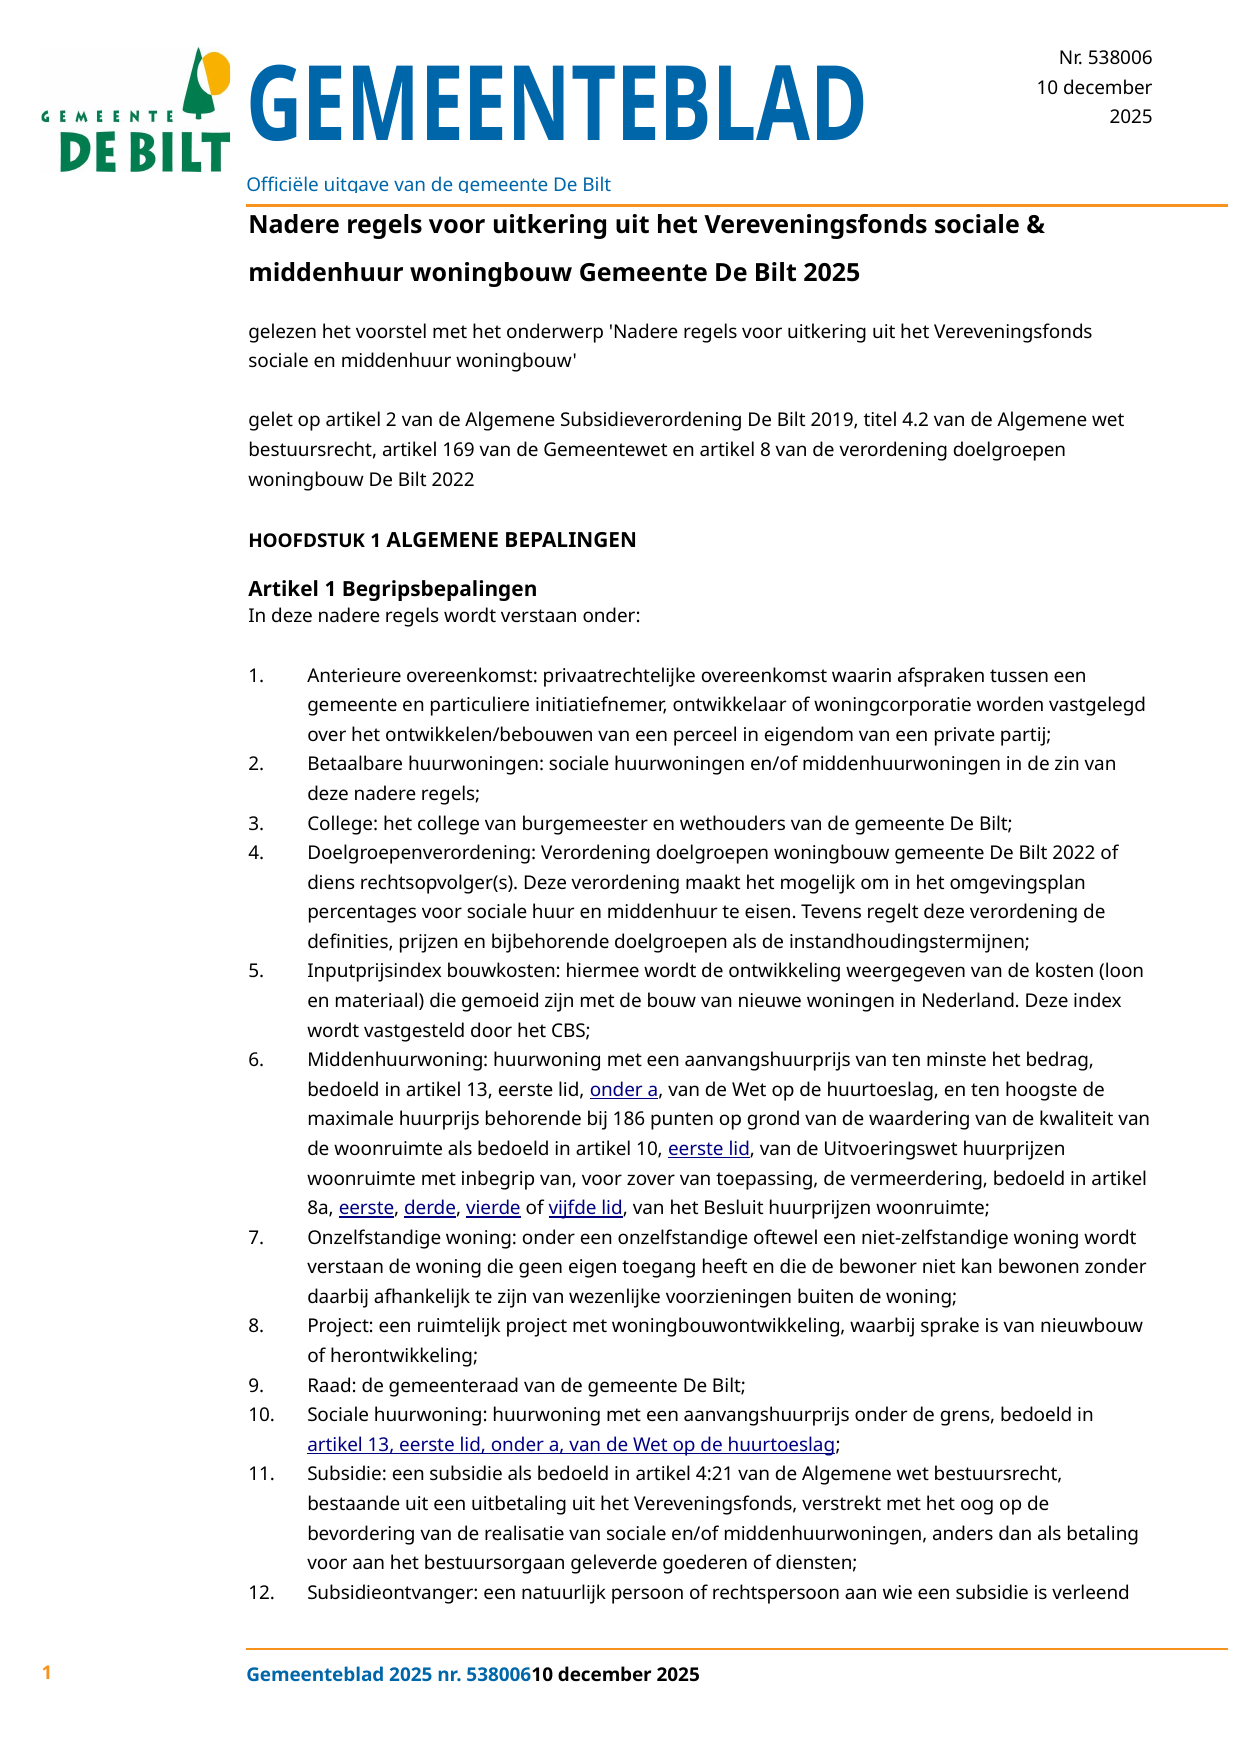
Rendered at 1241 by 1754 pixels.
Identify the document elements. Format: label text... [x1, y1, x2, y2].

list Anterieure overeenkomst: privaatrechtelijke overeenkomst waarin afspraken tussen een gemeente en particuliere initiatiefnemer, ontwikkelaar of woningcorporatie worden vastgelegd over het ontwikkelen/bebouwen van een perceel in eigendom van een private partij; [248, 662, 1152, 747]
list Doelgroepenverordening: Verordening doelgroepen woningbouw gemeente De Bilt 2022 of diens rechtsopvolger(s). Deze verordening maakt het mogelijk om in het omgevingsplan percentages voor sociale huur en middenhuur te eisen. Tevens regelt deze verordening de definities, prijzen en bijbehorende doelgroepen als de instandhoudingstermijnen; [248, 839, 1152, 954]
text In deze nadere regels wordt verstaan onder: [248, 603, 1152, 628]
list Raad: de gemeenteraad van de gemeente De Bilt; [248, 1372, 1152, 1398]
picture [41, 47, 231, 172]
text gelet op artikel 2 van de Algemene Subsidieverordening De Bilt 2019, titel 4.2 van de Algemene wet bestuursrecht, artikel 169 van de Gemeentewet en artikel 8 van de verordening doelgroepen woningbouw De Bilt 2022 [248, 407, 1152, 492]
text Nadere regels voor uitkering uit het Vereveningsfonds sociale & middenhuur woningbouw Gemeente De Bilt 2025 [248, 207, 1152, 288]
list Subsidie: een subsidie als bedoeld in artikel 4:21 van de Algemene wet bestuursrecht, bestaande uit een uitbetaling uit het Vereveningsfonds, verstrekt met het oog op de bevordering van de realisatie van sociale en/of middenhuurwoningen, anders dan als betaling voor aan het bestuursorgaan geleverde goederen of diensten; [248, 1461, 1152, 1575]
text HOOFDSTUK 1 ALGEMENE BEPALINGEN [248, 525, 1152, 553]
text gelezen het voorstel met het onderwerp 'Nadere regels voor uitkering uit het Vereveningsfonds sociale en middenhuur woningbouw' [248, 318, 1152, 373]
list College: het college van burgemeester en wethouders van de gemeente De Bilt; [248, 810, 1152, 836]
list Middenhuurwoning: huurwoning met een aanvangshuurprijs van ten minste het bedrag, bedoeld in artikel 13, eerste lid, onder a, van de Wet op de huurtoeslag, en ten hoogste de maximale huurprijs behorende bij 186 punten op grond van de waardering van de kwaliteit van de woonruimte als bedoeld in artikel 10, eerste lid, van de Uitvoeringswet huurprijzen woonruimte met inbegrip van, voor zover van toepassing, de vermeerdering, bedoeld in artikel 8a, eerste, derde, vierde of vijfde lid, van het Besluit huurprijzen woonruimte; [248, 1046, 1152, 1220]
list Sociale huurwoning: huurwoning met een aanvangshuurprijs onder de grens, bedoeld in artikel 13, eerste lid, onder a, van de Wet op de huurtoeslag; [248, 1401, 1152, 1457]
list Betaalbare huurwoningen: sociale huurwoningen en/of middenhuurwoningen in de zin van deze nadere regels; [248, 751, 1152, 806]
list Inputprijsindex bouwkosten: hiermee wordt de ontwikkeling weergegeven van de kosten (loon en materiaal) die gemoeid zijn met de bouw van nieuwe woningen in Nederland. Deze index wordt vastgesteld door het CBS; [248, 958, 1152, 1043]
text Artikel 1 Begripsbepalingen [248, 574, 1152, 603]
list Onzelfstandige woning: onder een onzelfstandige oftewel een niet-zelfstandige woning wordt verstaan de woning die geen eigen toegang heeft en die de bewoner niet kan bewonen zonder daarbij afhankelijk te zijn van wezenlijke voorzieningen buiten de woning; [248, 1224, 1152, 1309]
list Subsidieontvanger: een natuurlijk persoon of rechtspersoon aan wie een subsidie is verleend [248, 1579, 1152, 1605]
list Project: een ruimtelijk project met woningbouwontwikkeling, waarbij sprake is van nieuwbouw of herontwikkeling; [248, 1313, 1152, 1368]
